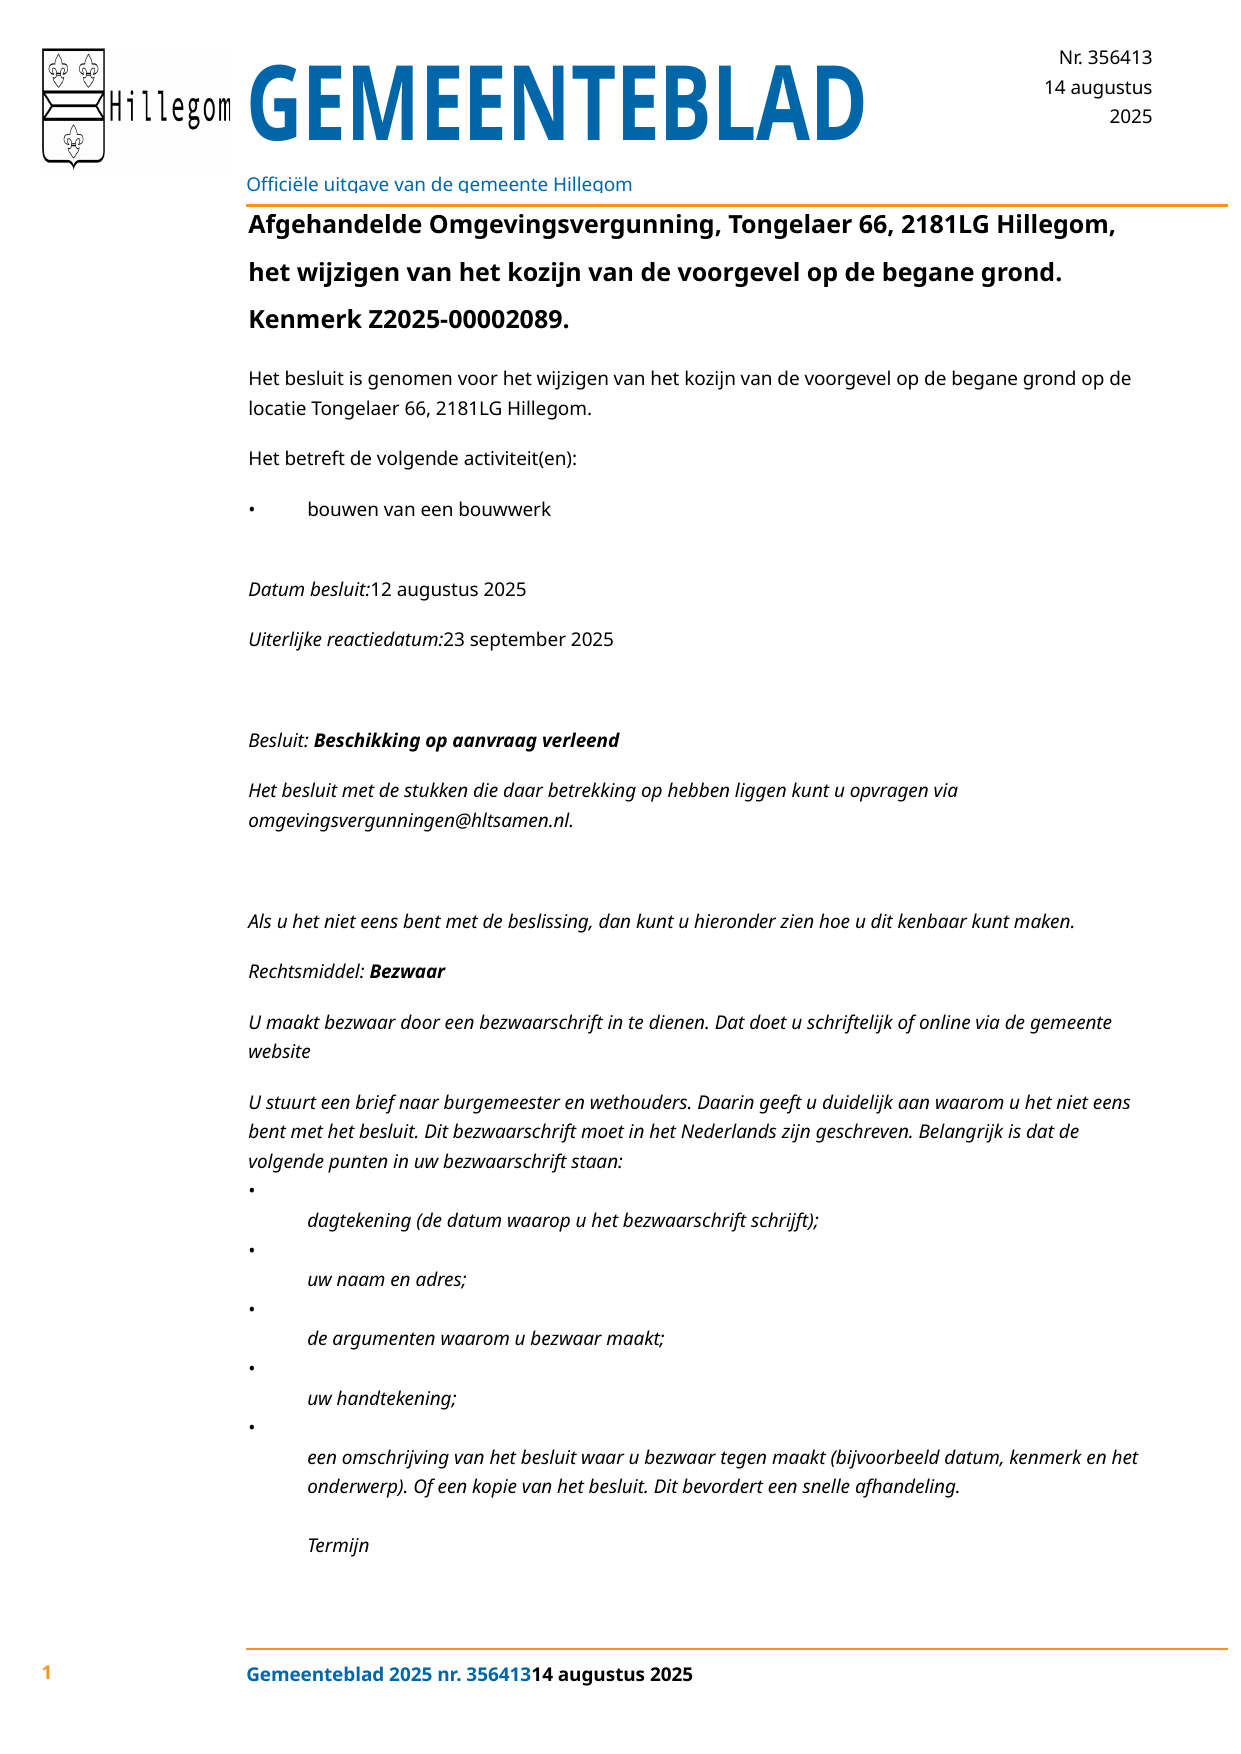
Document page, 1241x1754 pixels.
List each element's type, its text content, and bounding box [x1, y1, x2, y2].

list dagtekening (de datum waarop u het bezwaarschrift schrijft); [248, 1207, 1152, 1233]
text U maakt bezwaar door een bezwaarschrift in te dienen. Dat doet u schriftelijk of online via de gemeente website [248, 1009, 1152, 1064]
list bouwen van een bouwwerk [248, 496, 1152, 522]
text Afgehandelde Omgevingsvergunning, Tongelaer 66, 2181LG Hillegom, het wijzigen van het kozijn van de voorgevel op de begane grond. Kenmerk Z2025-00002089. [248, 207, 1152, 336]
text Uiterlijke reactiedatum:23 september 2025 [248, 626, 1152, 652]
list een omschrijving van het besluit waar u bezwaar tegen maakt (bijvoorbeeld datum, kenmerk en het onderwerp). Of een kopie van het besluit. Dit bevordert een snelle afhandeling. [248, 1444, 1152, 1499]
list Termijn [248, 1533, 1152, 1558]
text Besluit: Beschikking op aanvraag verleend [248, 727, 1152, 753]
text Het besluit is genomen voor het wijzigen van het kozijn van de voorgevel op de begane grond op de locatie Tongelaer 66, 2181LG Hillegom. [248, 366, 1152, 421]
text Als u het niet eens bent met de beslissing, dan kunt u hieronder zien hoe u dit kenbaar kunt maken. [248, 908, 1152, 934]
text Het betreft de volgende activiteit(en): [248, 446, 1152, 471]
picture [41, 47, 231, 172]
text Het besluit met de stukken die daar betrekking op hebben liggen kunt u opvragen via omgevingsvergunningen@hltsamen.nl. [248, 778, 1152, 833]
list uw handtekening; [248, 1385, 1152, 1410]
list uw naam en adres; [248, 1266, 1152, 1292]
text Datum besluit:12 augustus 2025 [248, 576, 1152, 602]
text U stuurt een brief naar burgemeester en wethouders. Daarin geeft u duidelijk aan waarom u het niet eens bent met het besluit. Dit bezwaarschrift moet in het Nederlands zijn geschreven. Belangrijk is dat de volgende punten in uw bezwaarschrift staan: [248, 1089, 1152, 1174]
list de argumenten waarom u bezwaar maakt; [248, 1326, 1152, 1351]
text Rechtsmiddel: Bezwaar [248, 958, 1152, 984]
